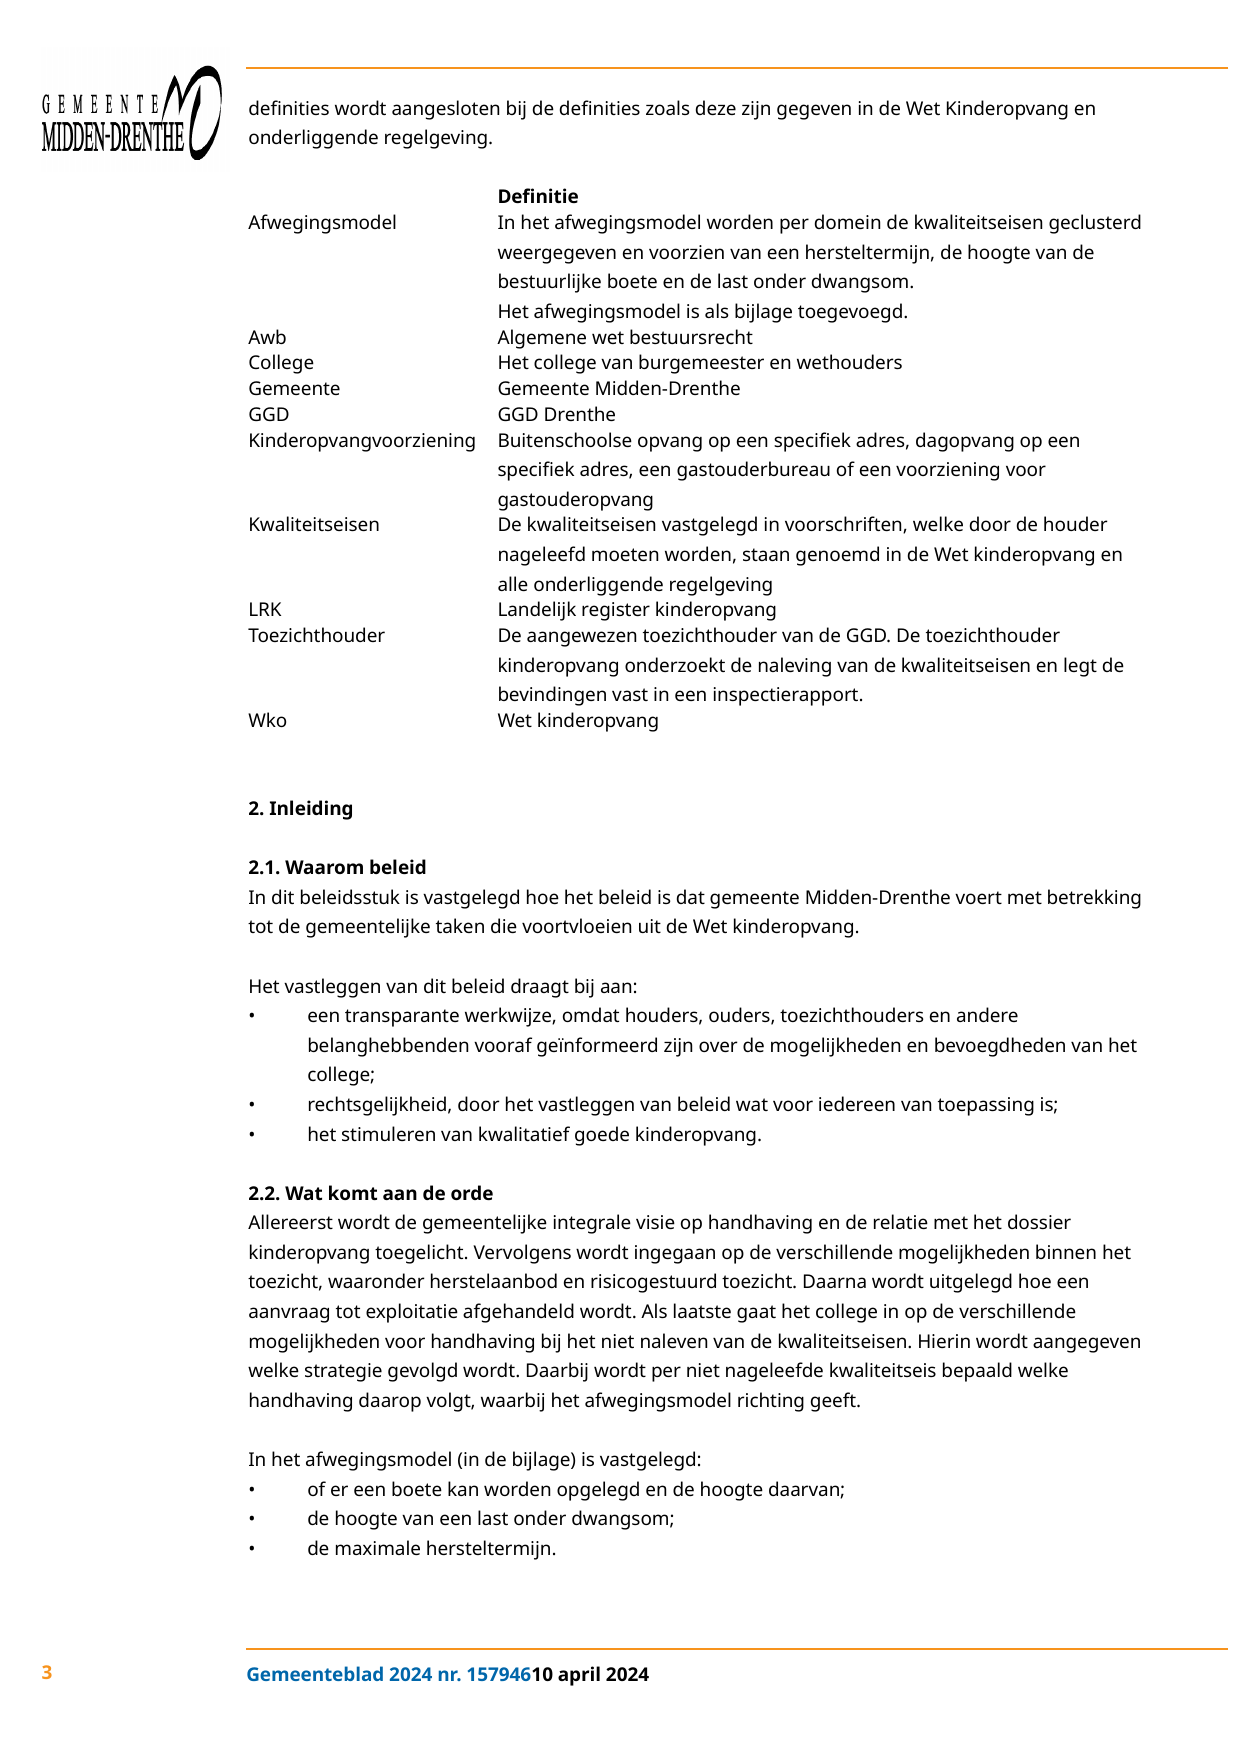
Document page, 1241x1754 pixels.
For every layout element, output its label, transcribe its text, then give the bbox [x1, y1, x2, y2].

text In dit beleidsstuk is vastgelegd hoe het beleid is dat gemeente Midden-Drenthe voert met betrekking tot de gemeentelijke taken die voortvloeien uit de Wet kinderopvang. [248, 884, 1152, 939]
table_cell In het afwegingsmodel worden per domein de kwaliteitseisen geclusterd weergegeven en voorzien van een hersteltermijn, de hoogte van de bestuurlijke boete en de last onder dwangsom. Het afwegingsmodel is als bijlage toegevoegd. [497, 209, 1152, 324]
list het stimuleren van kwalitatief goede kinderopvang. [248, 1121, 1152, 1146]
list of er een boete kan worden opgelegd en de hoogte daarvan; [248, 1476, 1152, 1501]
table_cell Kwaliteitseisen [248, 512, 497, 597]
table_cell GGD Drenthe [497, 401, 1152, 427]
table_cell Buitenschoolse opvang op een specifiek adres, dagopvang op een specifiek adres, een gastouderbureau of een voorziening voor gastouderopvang [497, 427, 1152, 512]
list de maximale hersteltermijn. [248, 1535, 1152, 1561]
list rechtsgelijkheid, door het vastleggen van beleid wat voor iedereen van toepassing is; [248, 1091, 1152, 1117]
table_cell Wko [248, 707, 497, 733]
table_cell De kwaliteitseisen vastgelegd in voorschriften, welke door de houder nageleefd moeten worden, staan genoemd in de Wet kinderopvang en alle onderliggende regelgeving [497, 512, 1152, 597]
table_cell Gemeente Midden-Drenthe [497, 375, 1152, 401]
picture [41, 47, 231, 172]
table_cell Landelijk register kinderopvang [497, 597, 1152, 622]
table_cell Gemeente [248, 375, 497, 401]
table_header Definitie [497, 184, 1152, 209]
list de hoogte van een last onder dwangsom; [248, 1505, 1152, 1531]
text definities wordt aangesloten bij de definities zoals deze zijn gegeven in de Wet Kinderopvang en onderliggende regelgeving. [248, 95, 1152, 150]
table_cell Wet kinderopvang [497, 707, 1152, 733]
text In het afwegingsmodel (in de bijlage) is vastgelegd: [248, 1446, 1152, 1472]
table_cell Toezichthouder [248, 622, 497, 707]
table_cell GGD [248, 401, 497, 427]
table_cell Afwegingsmodel [248, 209, 497, 324]
table_cell Awb [248, 324, 497, 349]
text 2.1. Waarom beleid [248, 854, 1152, 880]
table_cell Algemene wet bestuursrecht [497, 324, 1152, 349]
table_cell Kinderopvangvoorziening [248, 427, 497, 512]
table_cell De aangewezen toezichthouder van de GGD. De toezichthouder kinderopvang onderzoekt de naleving van de kwaliteitseisen en legt de bevindingen vast in een inspectierapport. [497, 622, 1152, 707]
list een transparante werkwijze, omdat houders, ouders, toezichthouders en andere belanghebbenden vooraf geïnformeerd zijn over de mogelijkheden en bevoegdheden van het college; [248, 1002, 1152, 1087]
table_cell LRK [248, 597, 497, 622]
text Allereerst wordt de gemeentelijke integrale visie op handhaving en de relatie met het dossier kinderopvang toegelicht. Vervolgens wordt ingegaan op de verschillende mogelijkheden binnen het toezicht, waaronder herstelaanbod en risicogestuurd toezicht. Daarna wordt uitgelegd hoe een aanvraag tot exploitatie afgehandeld wordt. Als laatste gaat het college in op de verschillende mogelijkheden voor handhaving bij het niet naleven van de kwaliteitseisen. Hierin wordt aangegeven welke strategie gevolgd wordt. Daarbij wordt per niet nageleefde kwaliteitseis bepaald welke handhaving daarop volgt, waarbij het afwegingsmodel richting geeft. [248, 1209, 1152, 1413]
table_cell College [248, 350, 497, 375]
text Het vastleggen van dit beleid draagt bij aan: [248, 973, 1152, 998]
table_header [248, 184, 497, 209]
text 2.2. Wat komt aan de orde [248, 1180, 1152, 1206]
text 2. Inleiding [248, 795, 1152, 821]
table_cell Het college van burgemeester en wethouders [497, 350, 1152, 375]
